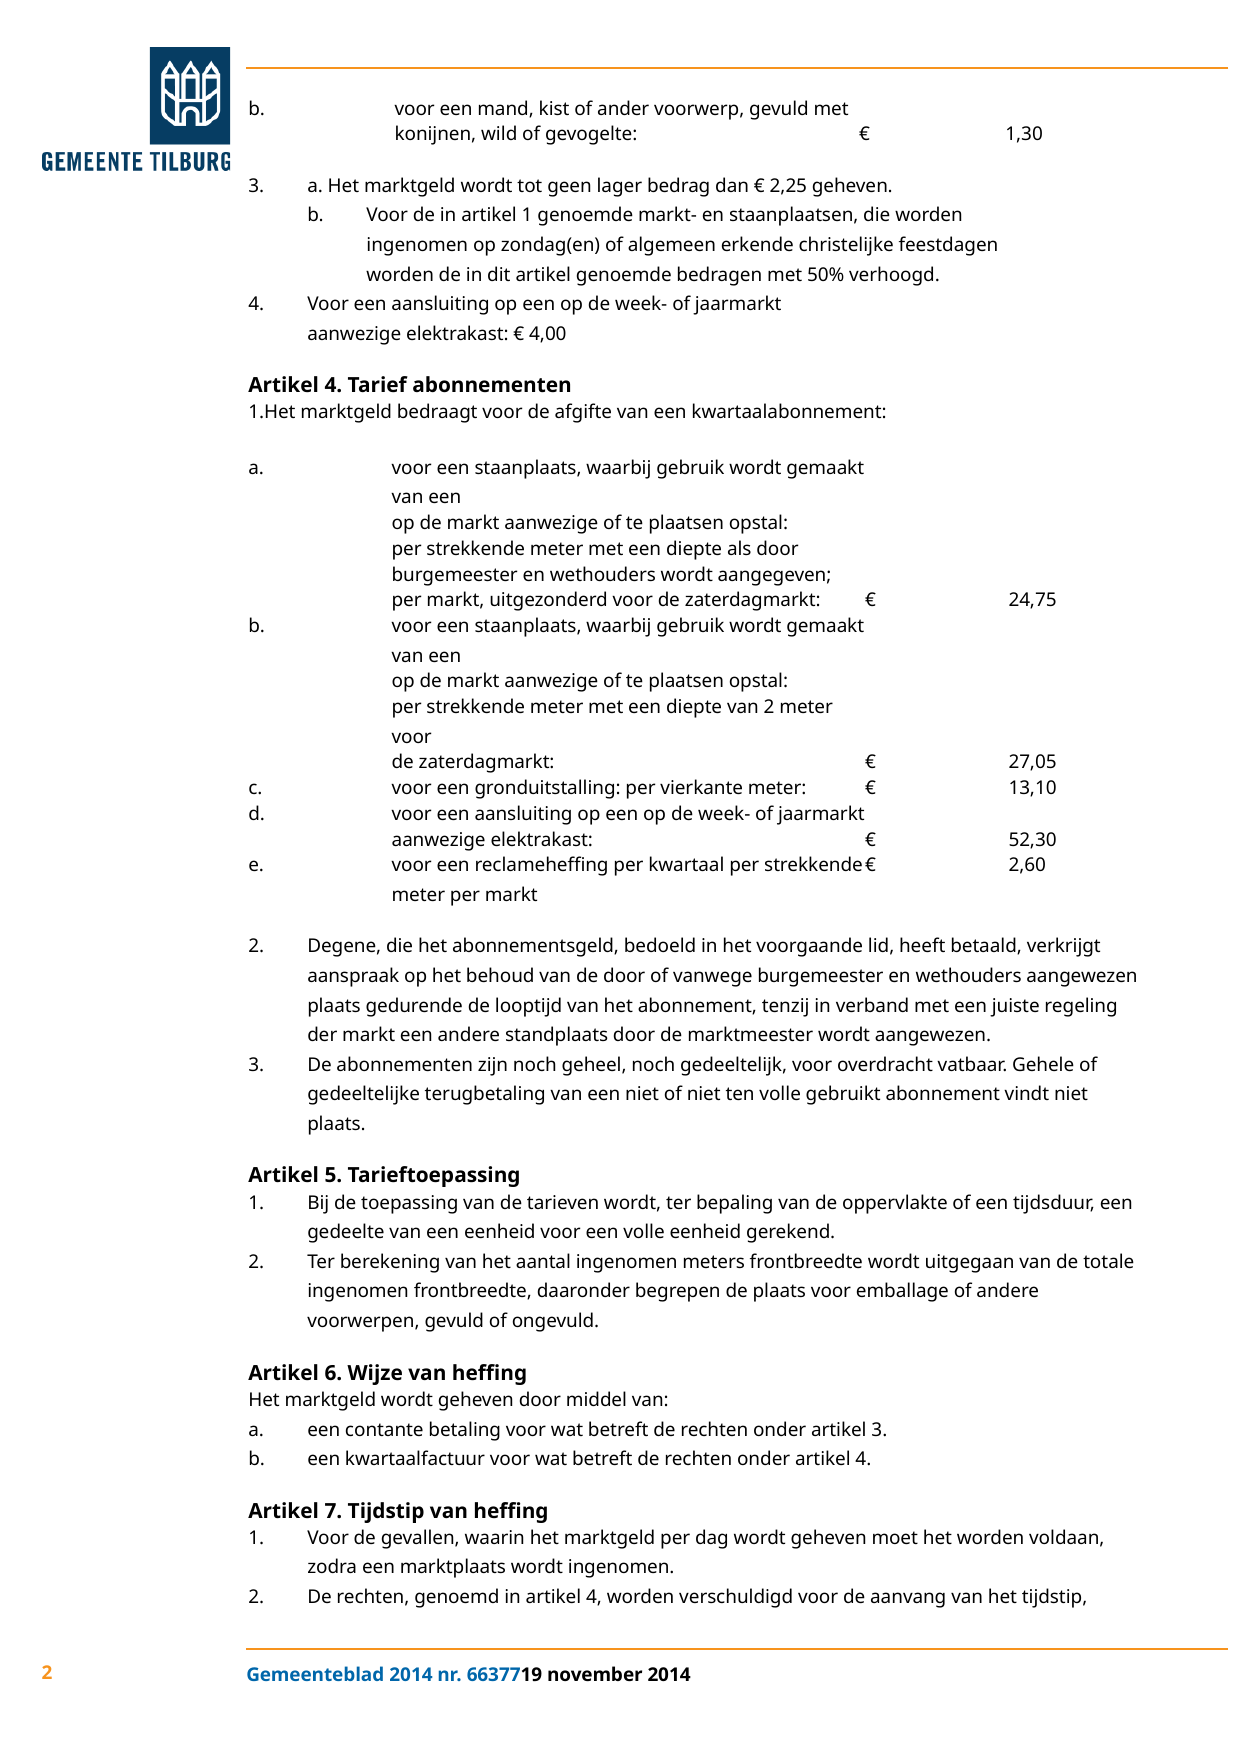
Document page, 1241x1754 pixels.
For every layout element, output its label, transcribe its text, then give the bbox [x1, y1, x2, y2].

table_cell 2,60 [1008, 852, 1152, 907]
table_cell e. [248, 852, 391, 907]
list worden de in dit artikel genoemde bedragen met 50% verhoogd. [307, 261, 1152, 286]
table_cell b. [248, 612, 391, 668]
table_cell € [865, 749, 1008, 774]
text Artikel 7. Tijdstip van heffing [248, 1496, 1152, 1524]
table_cell [248, 587, 391, 612]
table_header [865, 454, 1008, 509]
table_cell aanwezige elektrakast: [391, 826, 865, 852]
table_cell [865, 668, 1008, 693]
table_cell [1008, 693, 1152, 749]
table_cell [865, 800, 1008, 826]
table_cell b. [248, 95, 394, 121]
list ingenomen op zondag(en) of algemeen erkende christelijke feestdagen [307, 231, 1152, 257]
table_cell 1,30 [1005, 121, 1152, 146]
text 1.Het marktgeld bedraagt voor de afgifte van een kwartaalabonnement: [248, 399, 1152, 424]
list een contante betaling voor wat betreft de rechten onder artikel 3. [248, 1416, 1152, 1441]
table_cell 13,10 [1008, 774, 1152, 800]
text Artikel 5. Tarieftoepassing [248, 1161, 1152, 1189]
list Voor een aansluiting op een op de week- of jaarmarkt [248, 290, 1152, 316]
list Voor de in artikel 1 genoemde markt- en staanplaatsen, die worden [307, 202, 1152, 227]
table_cell d. [248, 800, 391, 826]
table_cell c. [248, 774, 391, 800]
table_header a. [248, 454, 391, 509]
table_cell [865, 693, 1008, 749]
list De abonnementen zijn noch geheel, noch gedeeltelijk, voor overdracht vatbaar. Gehele of gedeeltelijke terugbetaling van een niet of niet ten volle gebruikt abonnement vindt niet plaats. [248, 1051, 1152, 1136]
table_cell op de markt aanwezige of te plaatsen opstal: [391, 509, 865, 535]
table_cell op de markt aanwezige of te plaatsen opstal: [391, 668, 865, 693]
table_cell [865, 535, 1008, 561]
table_cell € [865, 826, 1008, 852]
table_cell 52,30 [1008, 826, 1152, 852]
table_cell [248, 535, 391, 561]
table_cell [248, 749, 391, 774]
table_header [1008, 454, 1152, 509]
table_cell [248, 693, 391, 749]
list aanwezige elektrakast: € 4,00 [248, 320, 1152, 346]
list Degene, die het abonnementsgeld, bedoeld in het voorgaande lid, heeft betaald, verkrijgt aanspraak op het behoud van de door of vanwege burgemeester en wethouders aangewezen plaats gedurende de looptijd van het abonnement, tenzij in verband met een juiste regeling der markt een andere standplaats door de marktmeester wordt aangewezen. [248, 933, 1152, 1047]
picture [41, 47, 231, 172]
table_cell € [865, 774, 1008, 800]
table_cell per markt, uitgezonderd voor de zaterdagmarkt: [391, 587, 865, 612]
table_cell voor een gronduitstalling: per vierkante meter: [391, 774, 865, 800]
table_cell [1008, 509, 1152, 535]
table_cell konijnen, wild of gevogelte: [394, 121, 859, 146]
table_cell [248, 509, 391, 535]
table_cell voor een reclameheffing per kwartaal per strekkende meter per markt [391, 852, 865, 907]
text Artikel 4. Tarief abonnementen [248, 370, 1152, 399]
table_cell [865, 509, 1008, 535]
table_cell [248, 121, 394, 146]
table_cell per strekkende meter met een diepte van 2 meter voor [391, 693, 865, 749]
list Bij de toepassing van de tarieven wordt, ter bepaling van de oppervlakte of een tijdsduur, een gedeelte van een eenheid voor een volle eenheid gerekend. [248, 1189, 1152, 1244]
text Het marktgeld wordt geheven door middel van: [248, 1386, 1152, 1412]
table_cell [1008, 668, 1152, 693]
table_cell [859, 95, 1005, 121]
table_cell € [859, 121, 1005, 146]
table_cell voor een mand, kist of ander voorwerp, gevuld met [394, 95, 859, 121]
table_cell [248, 561, 391, 587]
table_cell € [865, 587, 1008, 612]
list Ter berekening van het aantal ingenomen meters frontbreedte wordt uitgegaan van de totale ingenomen frontbreedte, daaronder begrepen de plaats voor emballage of andere voorwerpen, gevuld of ongevuld. [248, 1248, 1152, 1333]
text Artikel 6. Wijze van heffing [248, 1358, 1152, 1386]
table_cell [1008, 612, 1152, 668]
table_cell [1008, 800, 1152, 826]
table_header voor een staanplaats, waarbij gebruik wordt gemaakt van een [391, 454, 865, 509]
table_cell € [865, 852, 1008, 907]
table_cell [248, 668, 391, 693]
table_cell burgemeester en wethouders wordt aangegeven; [391, 561, 865, 587]
table_cell [865, 612, 1008, 668]
table_cell per strekkende meter met een diepte als door [391, 535, 865, 561]
table_cell voor een aansluiting op een op de week- of jaarmarkt [391, 800, 865, 826]
table_cell voor een staanplaats, waarbij gebruik wordt gemaakt van een [391, 612, 865, 668]
table_cell [1008, 535, 1152, 561]
table_cell [1005, 95, 1152, 121]
list een kwartaalfactuur voor wat betreft de rechten onder artikel 4. [248, 1445, 1152, 1471]
list De rechten, genoemd in artikel 4, worden verschuldigd voor de aanvang van het tijdstip, [248, 1583, 1152, 1609]
table_cell [865, 561, 1008, 587]
table_cell de zaterdagmarkt: [391, 749, 865, 774]
table_cell [248, 826, 391, 852]
list a. Het marktgeld wordt tot geen lager bedrag dan € 2,25 geheven. [248, 172, 1152, 198]
table_cell 24,75 [1008, 587, 1152, 612]
table_cell 27,05 [1008, 749, 1152, 774]
table_cell [1008, 561, 1152, 587]
list Voor de gevallen, waarin het marktgeld per dag wordt geheven moet het worden voldaan, zodra een marktplaats wordt ingenomen. [248, 1524, 1152, 1579]
